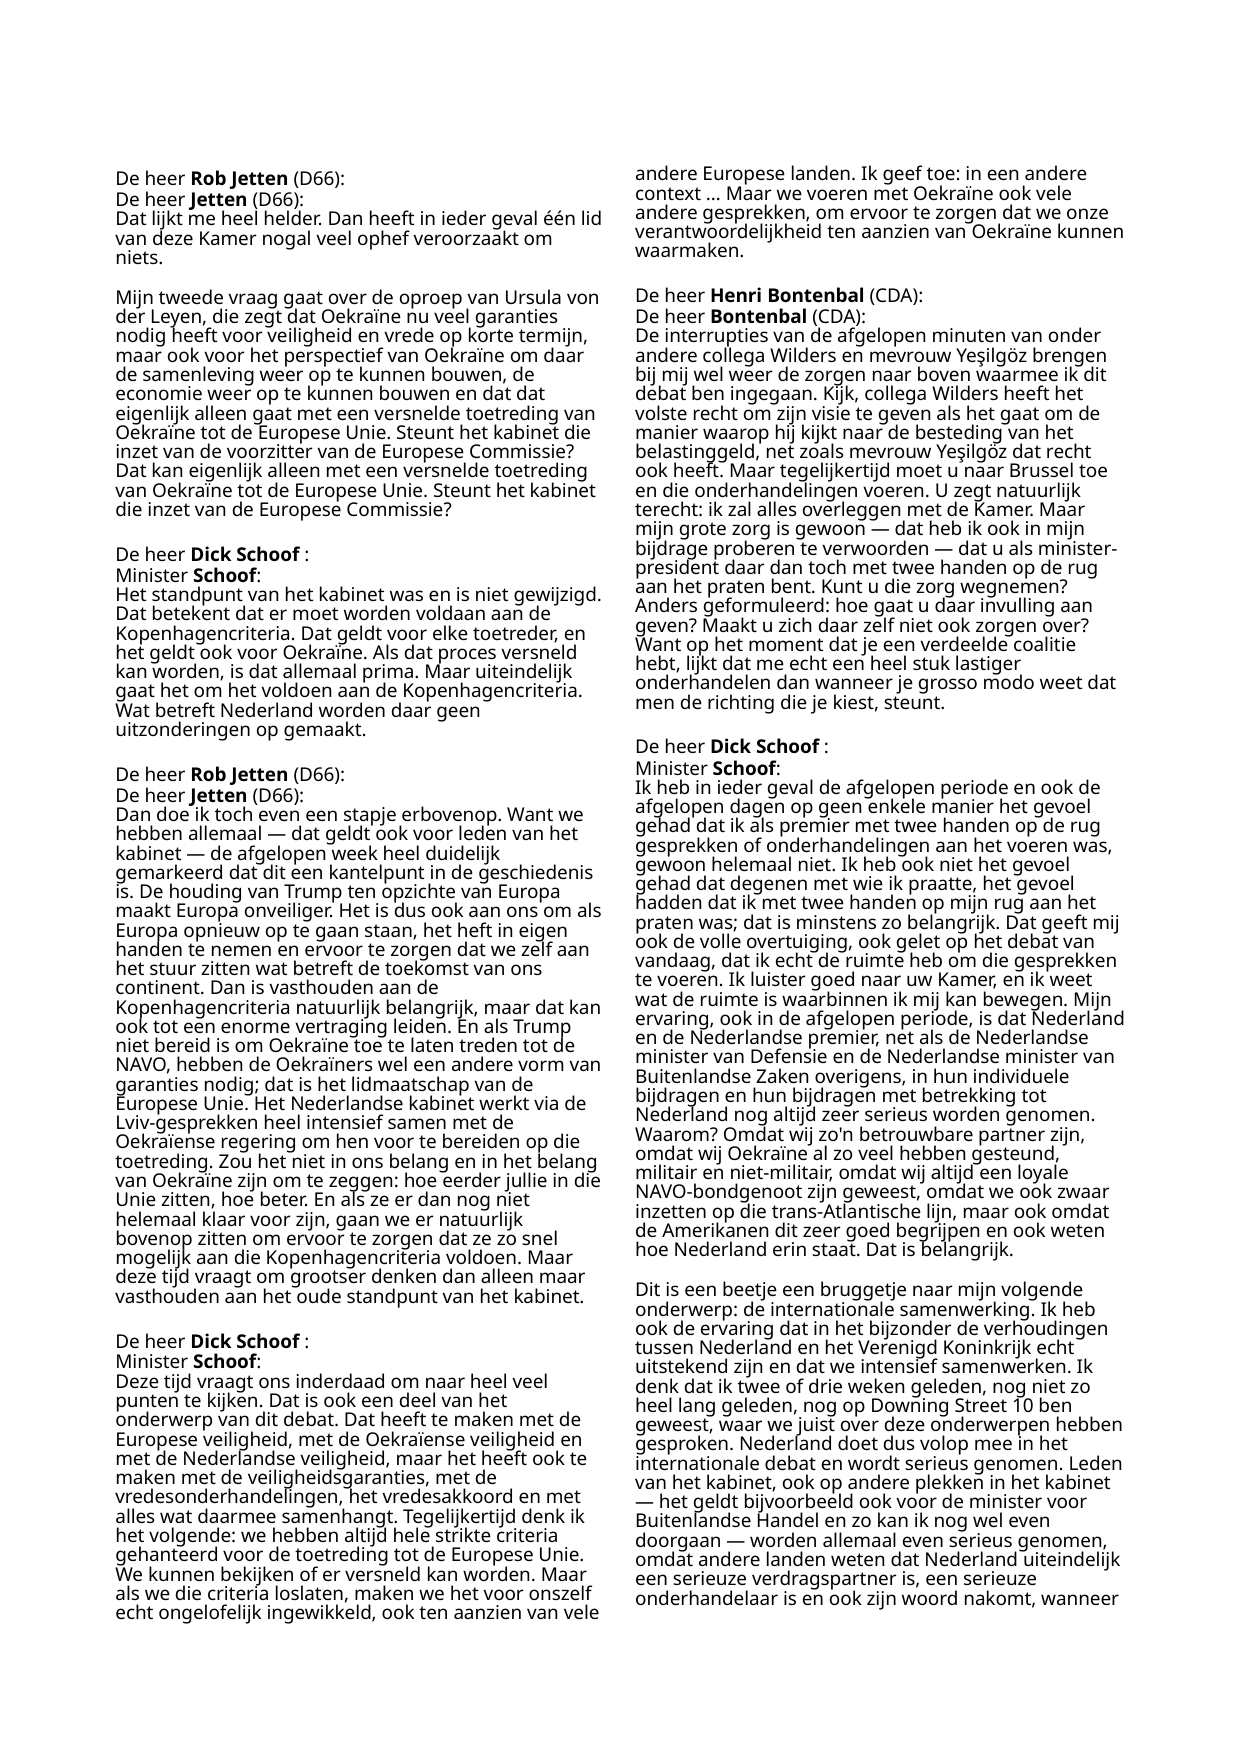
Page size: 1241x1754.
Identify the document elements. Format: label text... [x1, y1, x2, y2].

text De interrupties van de afgelopen minuten van onder andere collega Wilders en mevrouw Yeşilgöz brengen bij mij wel weer de zorgen naar boven waarmee ik dit debat ben ingegaan. Kijk, collega Wilders heeft het volste recht om zijn visie te geven als het gaat om de manier waarop hij kijkt naar de besteding van het belastinggeld, net zoals mevrouw Yeşilgöz dat recht ook heeft. Maar tegelijkertijd moet u naar Brussel toe en die onderhandelingen voeren. U zegt natuurlijk terecht: ik zal alles overleggen met de Kamer. Maar mijn grote zorg is gewoon — dat heb ik ook in mijn bijdrage proberen te verwoorden — dat u als minister-president daar dan toch met twee handen op de rug aan het praten bent. Kunt u die zorg wegnemen? Anders geformuleerd: hoe gaat u daar invulling aan geven? Maakt u zich daar zelf niet ook zorgen over? Want op het moment dat je een verdeelde coalitie hebt, lijkt dat me echt een heel stuk lastiger onderhandelen dan wanneer je grosso modo weet dat men de richting die je kiest, steunt. [635, 327, 1125, 713]
text Minister Schoof: [635, 759, 1125, 779]
text Ik heb in ieder geval de afgelopen periode en ook de afgelopen dagen op geen enkele manier het gevoel gehad dat ik als premier met twee handen op de rug gesprekken of onderhandelingen aan het voeren was, gewoon helemaal niet. Ik heb ook niet het gevoel gehad dat degenen met wie ik praatte, het gevoel hadden dat ik met twee handen op mijn rug aan het praten was; dat is minstens zo belangrijk. Dat geeft mij ook de volle overtuiging, ook gelet op het debat van vandaag, dat ik echt de ruimte heb om die gesprekken te voeren. Ik luister goed naar uw Kamer, en ik weet wat de ruimte is waarbinnen ik mij kan bewegen. Mijn ervaring, ook in de afgelopen periode, is dat Nederland en de Nederlandse premier, net als de Nederlandse minister van Defensie en de Nederlandse minister van Buitenlandse Zaken overigens, in hun individuele bijdragen en hun bijdragen met betrekking tot Nederland nog altijd zeer serieus worden genomen. Waarom? Omdat wij zo'n betrouwbare partner zijn, omdat wij Oekraïne al zo veel hebben gesteund, militair en niet-militair, omdat wij altijd een loyale NAVO-bondgenoot zijn geweest, omdat we ook zwaar inzetten op die trans-Atlantische lijn, maar ook omdat de Amerikanen dit zeer goed begrijpen en ook weten hoe Nederland erin staat. Dat is belangrijk. [635, 779, 1125, 1261]
text De heer Jetten (D66): [115, 787, 605, 806]
text De heer Rob Jetten (D66): [115, 761, 605, 787]
text Minister Schoof: [115, 567, 605, 586]
text De heer Jetten (D66): [115, 191, 605, 210]
text De heer Dick Schoof : [635, 734, 1125, 759]
text De heer Rob Jetten (D66): [115, 165, 605, 191]
text andere Europese landen. Ik geef toe: in een andere context … Maar we voeren met Oekraïne ook vele andere gesprekken, om ervoor te zorgen dat we onze verantwoordelijkheid ten aanzien van Oekraïne kunnen waarmaken. [635, 165, 1125, 262]
text Deze tijd vraagt ons inderdaad om naar heel veel punten te kijken. Dat is ook een deel van het onderwerp van dit debat. Dat heeft te maken met de Europese veiligheid, met de Oekraïense veiligheid en met de Nederlandse veiligheid, maar het heeft ook te maken met de veiligheidsgaranties, met de vredesonderhandelingen, het vredesakkoord en met alles wat daarmee samenhangt. Tegelijkertijd denk ik het volgende: we hebben altijd hele strikte criteria gehanteerd voor de toetreding tot de Europese Unie. We kunnen bekijken of er versneld kan worden. Maar als we die criteria loslaten, maken we het voor onszelf echt ongelofelijk ingewikkeld, ook ten aanzien van vele [115, 1373, 605, 1623]
text Minister Schoof: [115, 1353, 605, 1373]
text Dit is een beetje een bruggetje naar mijn volgende onderwerp: de internationale samenwerking. Ik heb ook de ervaring dat in het bijzonder de verhoudingen tussen Nederland en het Verenigd Koninkrijk echt uitstekend zijn en dat we intensief samenwerken. Ik denk dat ik twee of drie weken geleden, nog niet zo heel lang geleden, nog op Downing Street 10 ben geweest, waar we juist over deze onderwerpen hebben gesproken. Nederland doet dus volop mee in het internationale debat en wordt serieus genomen. Leden van het kabinet, ook op andere plekken in het kabinet — het geldt bijvoorbeeld ook voor de minister voor Buitenlandse Handel en zo kan ik nog wel even doorgaan — worden allemaal even serieus genomen, omdat andere landen weten dat Nederland uiteindelijk een serieuze verdragspartner is, een serieuze onderhandelaar is en ook zijn woord nakomt, wanneer [635, 1281, 1125, 1609]
text De heer Dick Schoof : [115, 1328, 605, 1353]
text Dat lijkt me heel helder. Dan heeft in ieder geval één lid van deze Kamer nogal veel ophef veroorzaakt om niets. [115, 210, 605, 268]
text Mijn tweede vraag gaat over de oproep van Ursula von der Leyen, die zegt dat Oekraïne nu veel garanties nodig heeft voor veiligheid en vrede op korte termijn, maar ook voor het perspectief van Oekraïne om daar de samenleving weer op te kunnen bouwen, de economie weer op te kunnen bouwen en dat dat eigenlijk alleen gaat met een versnelde toetreding van Oekraïne tot de Europese Unie. Steunt het kabinet die inzet van de voorzitter van de Europese Commissie? Dat kan eigenlijk alleen met een versnelde toetreding van Oekraïne tot de Europese Unie. Steunt het kabinet die inzet van de Europese Commissie? [115, 289, 605, 520]
text Het standpunt van het kabinet was en is niet gewijzigd. Dat betekent dat er moet worden voldaan aan de Kopenhagencriteria. Dat geldt voor elke toetreder, en het geldt ook voor Oekraïne. Als dat proces versneld kan worden, is dat allemaal prima. Maar uiteindelijk gaat het om het voldoen aan de Kopenhagencriteria. Wat betreft Nederland worden daar geen uitzonderingen op gemaakt. [115, 586, 605, 740]
text De heer Bontenbal (CDA): [635, 308, 1125, 327]
text De heer Dick Schoof : [115, 541, 605, 567]
text Dan doe ik toch even een stapje erbovenop. Want we hebben allemaal — dat geldt ook voor leden van het kabinet — de afgelopen week heel duidelijk gemarkeerd dat dit een kantelpunt in de geschiedenis is. De houding van Trump ten opzichte van Europa maakt Europa onveiliger. Het is dus ook aan ons om als Europa opnieuw op te gaan staan, het heft in eigen handen te nemen en ervoor te zorgen dat we zelf aan het stuur zitten wat betreft de toekomst van ons continent. Dan is vasthouden aan de Kopenhagencriteria natuurlijk belangrijk, maar dat kan ook tot een enorme vertraging leiden. En als Trump niet bereid is om Oekraïne toe te laten treden tot de NAVO, hebben de Oekraïners wel een andere vorm van garanties nodig; dat is het lidmaatschap van de Europese Unie. Het Nederlandse kabinet werkt via de Lviv-gesprekken heel intensief samen met de Oekraïense regering om hen voor te bereiden op die toetreding. Zou het niet in ons belang en in het belang van Oekraïne zijn om te zeggen: hoe eerder jullie in die Unie zitten, hoe beter. En als ze er dan nog niet helemaal klaar voor zijn, gaan we er natuurlijk bovenop zitten om ervoor te zorgen dat ze zo snel mogelijk aan die Kopenhagencriteria voldoen. Maar deze tijd vraagt om grootser denken dan alleen maar vasthouden aan het oude standpunt van het kabinet. [115, 806, 605, 1307]
text De heer Henri Bontenbal (CDA): [635, 282, 1125, 308]
